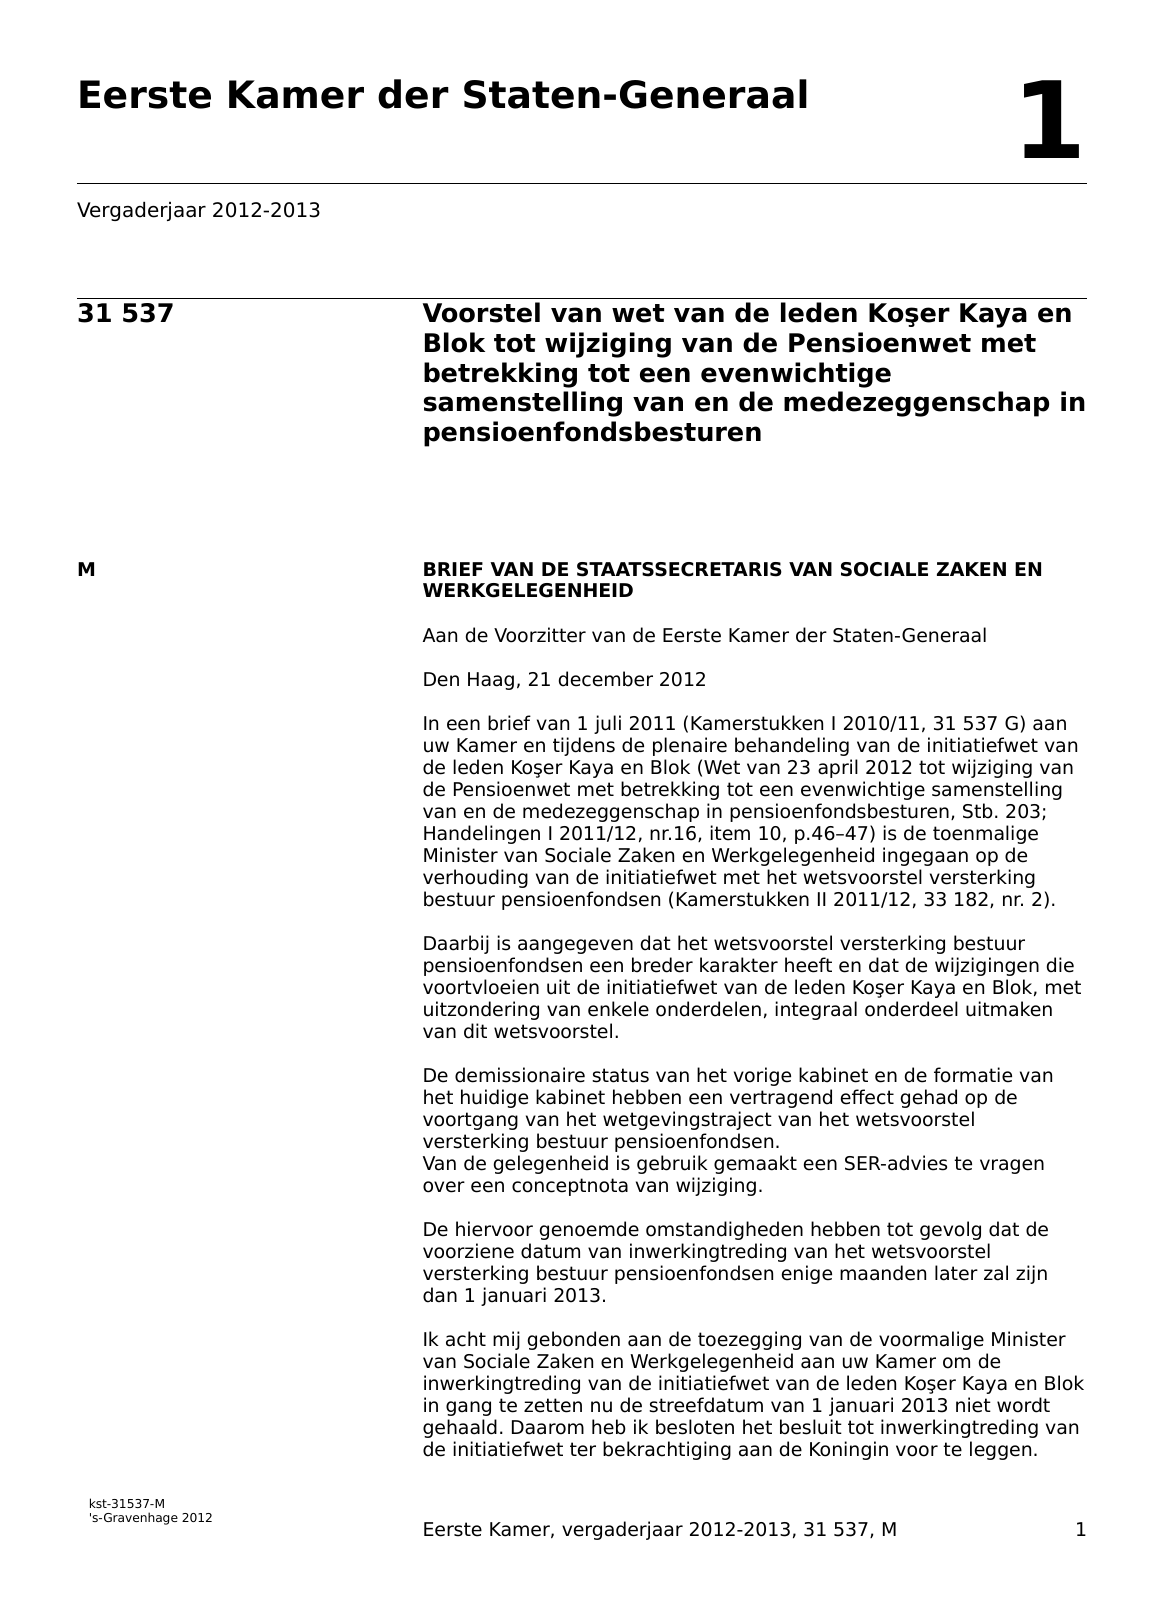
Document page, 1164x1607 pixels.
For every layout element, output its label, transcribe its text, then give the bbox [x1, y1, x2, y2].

table_header Eerste Kamer der Staten-Generaal [77, 59, 886, 183]
text 's-Gravenhage 2012 [88, 1511, 323, 1525]
text Den Haag, 21 december 2012 [422, 669, 1087, 691]
table_header 1 [886, 59, 1087, 183]
text De demissionaire status van het vorige kabinet en de formatie van het huidige kabinet hebben een vertragend effect gehad op de voortgang van het wetgevingstraject van het wetsvoorstel versterking bestuur pensioenfondsen. [422, 1065, 1087, 1153]
table_cell Vergaderjaar 2012-2013 [77, 184, 1087, 298]
text Daarbij is aangegeven dat het wetsvoorstel versterking bestuur pensioenfondsen een breder karakter heeft en dat de wijzigingen die voortvloeien uit de initiatiefwet van de leden Koşer Kaya en Blok, met uitzondering van enkele onderdelen, integraal onderdeel uitmaken van dit wetsvoorstel. [422, 933, 1087, 1043]
text De hiervoor genoemde omstandigheden hebben tot gevolg dat de voorziene datum van inwerkingtreding van het wetsvoorstel versterking bestuur pensioenfondsen enige maanden later zal zijn dan 1 januari 2013. [422, 1219, 1087, 1307]
text kst-31537-M [88, 1497, 323, 1511]
text Van de gelegenheid is gebruik gemaakt een SER-advies te vragen over een conceptnota van wijziging. [422, 1153, 1087, 1197]
text Ik acht mij gebonden aan de toezegging van de voormalige Minister van Sociale Zaken en Werkgelegenheid aan uw Kamer om de inwerkingtreding van de initiatiefwet van de leden Koşer Kaya en Blok in gang te zetten nu de streefdatum van 1 januari 2013 niet wordt gehaald. Daarom heb ik besloten het besluit tot inwerkingtreding van de initiatiefwet ter bekrachtiging aan de Koningin voor te leggen. [422, 1329, 1087, 1461]
subtitle M BRIEF VAN DE STAATSSECRETARIS VAN SOCIALE ZAKEN EN WERKGELEGENHEID [77, 558, 1087, 602]
subtitle 31 537 Voorstel van wet van de leden Koşer Kaya en Blok tot wijziging van de Pensioenwet met betrekking tot een evenwichtige samenstelling van en de medezeggenschap in pensioenfondsbesturen [77, 299, 1087, 447]
text In een brief van 1 juli 2011 (Kamerstukken I 2010/11, 31 537 G) aan uw Kamer en tijdens de plenaire behandeling van de initiatiefwet van de leden Koşer Kaya en Blok (Wet van 23 april 2012 tot wijziging van de Pensioenwet met betrekking tot een evenwichtige samenstelling van en de medezeggenschap in pensioenfondsbesturen, Stb. 203; Handelingen I 2011/12, nr.16, item 10, p.46–47) is de toenmalige Minister van Sociale Zaken en Werkgelegenheid ingegaan op de verhouding van de initiatiefwet met het wetsvoorstel versterking bestuur pensioenfondsen (Kamerstukken II 2011/12, 33 182, nr. 2). [422, 713, 1087, 911]
text Aan de Voorzitter van de Eerste Kamer der Staten-Generaal [422, 624, 1087, 647]
